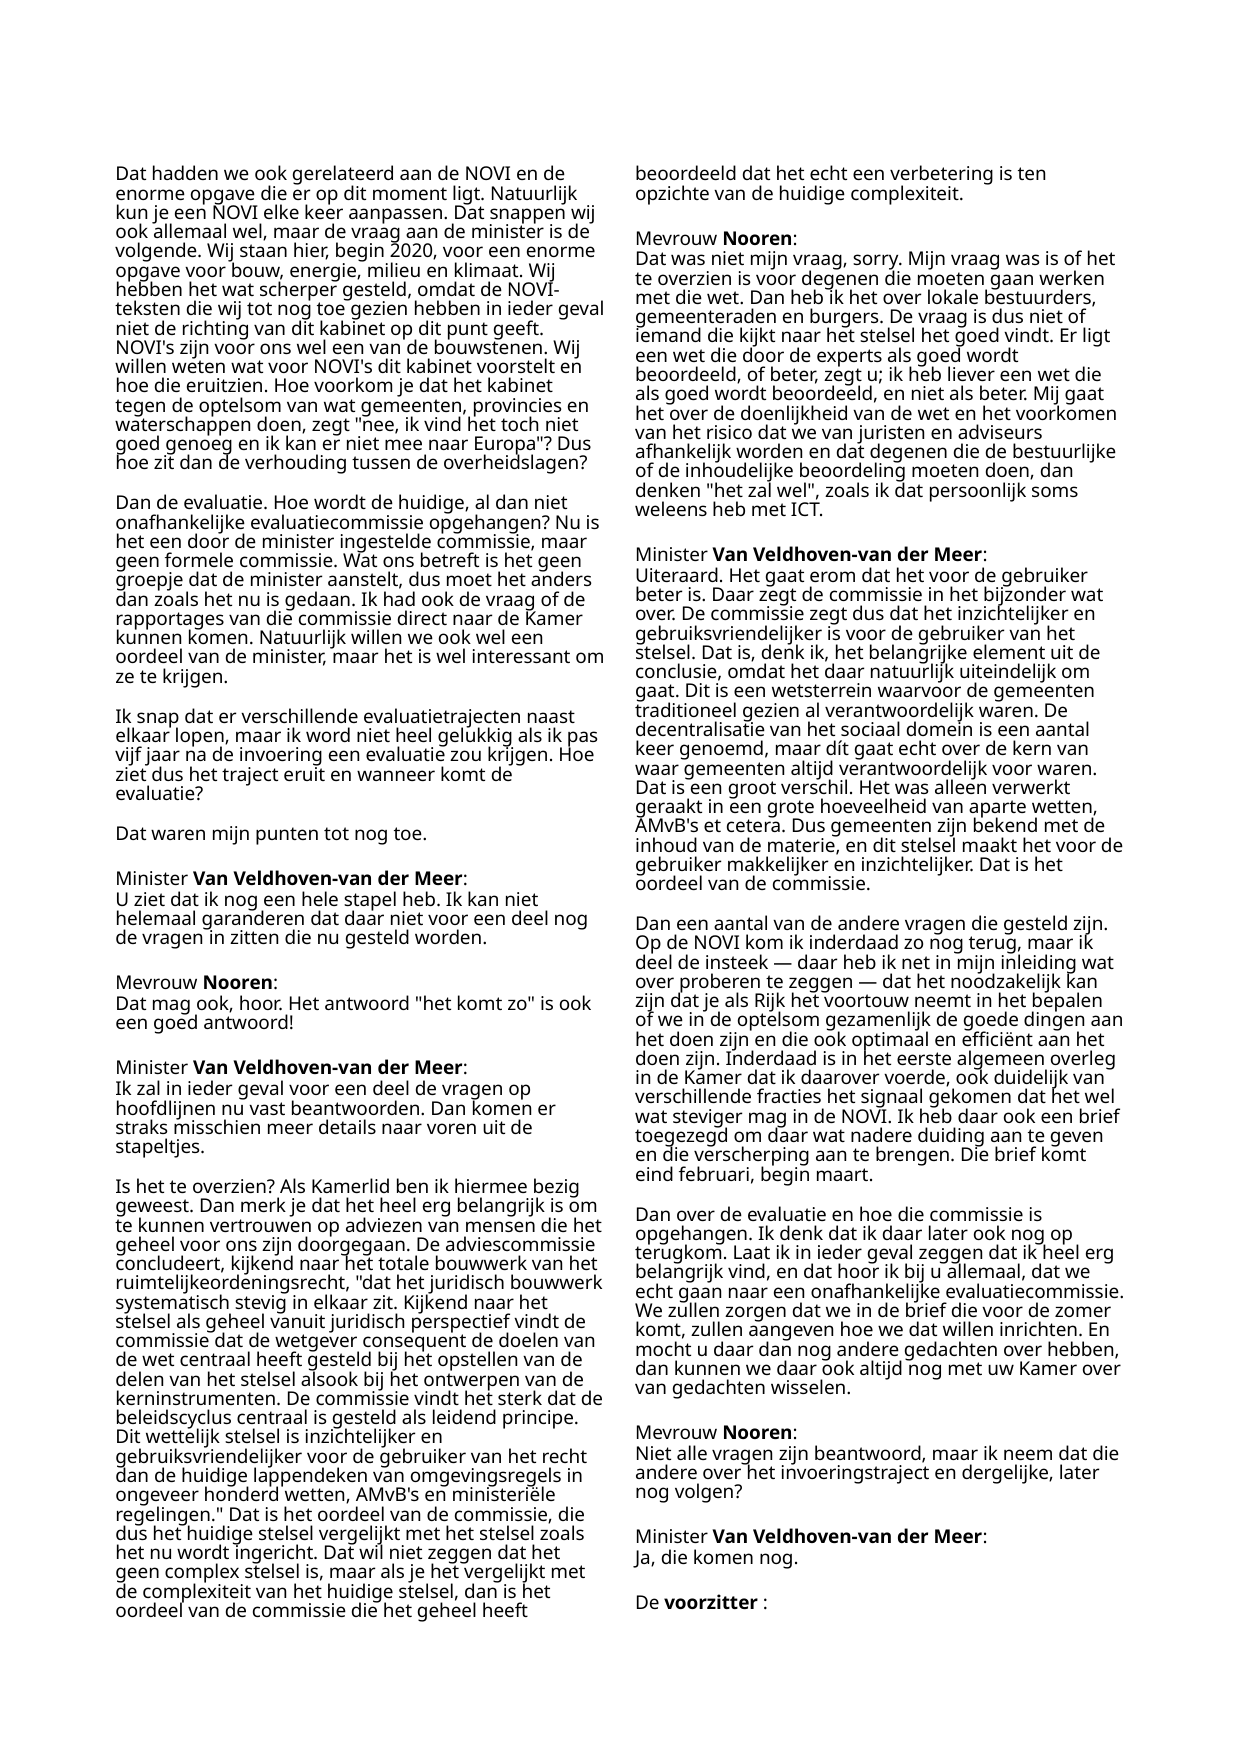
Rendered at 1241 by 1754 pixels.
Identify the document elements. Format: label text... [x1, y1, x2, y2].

text Dat hadden we ook gerelateerd aan de NOVI en de enorme opgave die er op dit moment ligt. Natuurlijk kun je een NOVI elke keer aanpassen. Dat snappen wij ook allemaal wel, maar de vraag aan de minister is de volgende. Wij staan hier, begin 2020, voor een enorme opgave voor bouw, energie, milieu en klimaat. Wij hebben het wat scherper gesteld, omdat de NOVI-teksten die wij tot nog toe gezien hebben in ieder geval niet de richting van dit kabinet op dit punt geeft. NOVI's zijn voor ons wel een van de bouwstenen. Wij willen weten wat voor NOVI's dit kabinet voorstelt en hoe die eruitzien. Hoe voorkom je dat het kabinet tegen de optelsom van wat gemeenten, provincies en waterschappen doen, zegt "nee, ik vind het toch niet goed genoeg en ik kan er niet mee naar Europa"? Dus hoe zit dan de verhouding tussen de overheidslagen? [115, 165, 605, 474]
text Minister Van Veldhoven-van der Meer: [635, 1523, 1125, 1549]
text Mevrouw Nooren: [115, 969, 605, 995]
text Dan over de evaluatie en hoe die commissie is opgehangen. Ik denk dat ik daar later ook nog op terugkom. Laat ik in ieder geval zeggen dat ik heel erg belangrijk vind, en dat hoor ik bij u allemaal, dat we echt gaan naar een onafhankelijke evaluatiecommissie. We zullen zorgen dat we in de brief die voor de zomer komt, zullen aangeven hoe we dat willen inrichten. En mocht u daar dan nog andere gedachten over hebben, dan kunnen we daar ook altijd nog met uw Kamer over van gedachten wisselen. [635, 1206, 1125, 1398]
text beoordeeld dat het echt een verbetering is ten opzichte van de huidige complexiteit. [635, 165, 1125, 204]
text U ziet dat ik nog een hele stapel heb. Ik kan niet helemaal garanderen dat daar niet voor een deel nog de vragen in zitten die nu gesteld worden. [115, 891, 605, 948]
text Dat waren mijn punten tot nog toe. [115, 825, 605, 844]
text Niet alle vragen zijn beantwoord, maar ik neem dat die andere over het invoeringstraject en dergelijke, later nog volgen? [635, 1445, 1125, 1503]
text Ik snap dat er verschillende evaluatietrajecten naast elkaar lopen, maar ik word niet heel gelukkig als ik pas vijf jaar na de invoering een evaluatie zou krijgen. Hoe ziet dus het traject eruit en wanneer komt de evaluatie? [115, 708, 605, 804]
text Minister Van Veldhoven-van der Meer: [115, 865, 605, 891]
text Dan de evaluatie. Hoe wordt de huidige, al dan niet onafhankelijke evaluatiecommissie opgehangen? Nu is het een door de minister ingestelde commissie, maar geen formele commissie. Wat ons betreft is het geen groepje dat de minister aanstelt, dus moet het anders dan zoals het nu is gedaan. Ik had ook de vraag of de rapportages van die commissie direct naar de Kamer kunnen komen. Natuurlijk willen we ook wel een oordeel van de minister, maar het is wel interessant om ze te krijgen. [115, 494, 605, 687]
text Is het te overzien? Als Kamerlid ben ik hiermee bezig geweest. Dan merk je dat het heel erg belangrijk is om te kunnen vertrouwen op adviezen van mensen die het geheel voor ons zijn doorgegaan. De adviescommissie concludeert, kijkend naar het totale bouwwerk van het ruimtelijkeordeningsrecht, "dat het juridisch bouwwerk systematisch stevig in elkaar zit. Kijkend naar het stelsel als geheel vanuit juridisch perspectief vindt de commissie dat de wetgever consequent de doelen van de wet centraal heeft gesteld bij het opstellen van de delen van het stelsel alsook bij het ontwerpen van de kerninstrumenten. De commissie vindt het sterk dat de beleidscyclus centraal is gesteld als leidend principe. Dit wettelijk stelsel is inzichtelijker en gebruiksvriendelijker voor de gebruiker van het recht dan de huidige lappendeken van omgevingsregels in ongeveer honderd wetten, AMvB's en ministeriële regelingen." Dat is het oordeel van de commissie, die dus het huidige stelsel vergelijkt met het stelsel zoals het nu wordt ingericht. Dat wil niet zeggen dat het geen complex stelsel is, maar als je het vergelijkt met de complexiteit van het huidige stelsel, dan is het oordeel van de commissie die het geheel heeft [115, 1178, 605, 1621]
text Minister Van Veldhoven-van der Meer: [115, 1054, 605, 1080]
text De voorzitter : [635, 1589, 1125, 1615]
text Dat was niet mijn vraag, sorry. Mijn vraag was is of het te overzien is voor degenen die moeten gaan werken met die wet. Dan heb ik het over lokale bestuurders, gemeenteraden en burgers. De vraag is dus niet of iemand die kijkt naar het stelsel het goed vindt. Er ligt een wet die door de experts als goed wordt beoordeeld, of beter, zegt u; ik heb liever een wet die als goed wordt beoordeeld, en niet als beter. Mij gaat het over de doenlijkheid van de wet en het voorkomen van het risico dat we van juristen en adviseurs afhankelijk worden en dat degenen die de bestuurlijke of de inhoudelijke beoordeling moeten doen, dan denken "het zal wel", zoals ik dat persoonlijk soms weleens heb met ICT. [635, 250, 1125, 520]
text Dat mag ook, hoor. Het antwoord "het komt zo" is ook een goed antwoord! [115, 995, 605, 1034]
text Mevrouw Nooren: [635, 225, 1125, 250]
text Dan een aantal van de andere vragen die gesteld zijn. Op de NOVI kom ik inderdaad zo nog terug, maar ik deel de insteek — daar heb ik net in mijn inleiding wat over proberen te zeggen — dat het noodzakelijk kan zijn dat je als Rijk het voortouw neemt in het bepalen of we in de optelsom gezamenlijk de goede dingen aan het doen zijn en die ook optimaal en efficiënt aan het doen zijn. Inderdaad is in het eerste algemeen overleg in de Kamer dat ik daarover voerde, ook duidelijk van verschillende fracties het signaal gekomen dat het wel wat steviger mag in de NOVI. Ik heb daar ook een brief toegezegd om daar wat nadere duiding aan te geven en die verscherping aan te brengen. Die brief komt eind februari, begin maart. [635, 915, 1125, 1185]
text Minister Van Veldhoven-van der Meer: [635, 541, 1125, 567]
text Mevrouw Nooren: [635, 1419, 1125, 1445]
text Ja, die komen nog. [635, 1549, 1125, 1568]
text Ik zal in ieder geval voor een deel de vragen op hoofdlijnen nu vast beantwoorden. Dan komen er straks misschien meer details naar voren uit de stapeltjes. [115, 1080, 605, 1157]
text Uiteraard. Het gaat erom dat het voor de gebruiker beter is. Daar zegt de commissie in het bijzonder wat over. De commissie zegt dus dat het inzichtelijker en gebruiksvriendelijker is voor de gebruiker van het stelsel. Dat is, denk ik, het belangrijke element uit de conclusie, omdat het daar natuurlijk uiteindelijk om gaat. Dit is een wetsterrein waarvoor de gemeenten traditioneel gezien al verantwoordelijk waren. De decentralisatie van het sociaal domein is een aantal keer genoemd, maar dít gaat echt over de kern van waar gemeenten altijd verantwoordelijk voor waren. Dat is een groot verschil. Het was alleen verwerkt geraakt in een grote hoeveelheid van aparte wetten, AMvB's et cetera. Dus gemeenten zijn bekend met de inhoud van de materie, en dit stelsel maakt het voor de gebruiker makkelijker en inzichtelijker. Dat is het oordeel van de commissie. [635, 567, 1125, 894]
